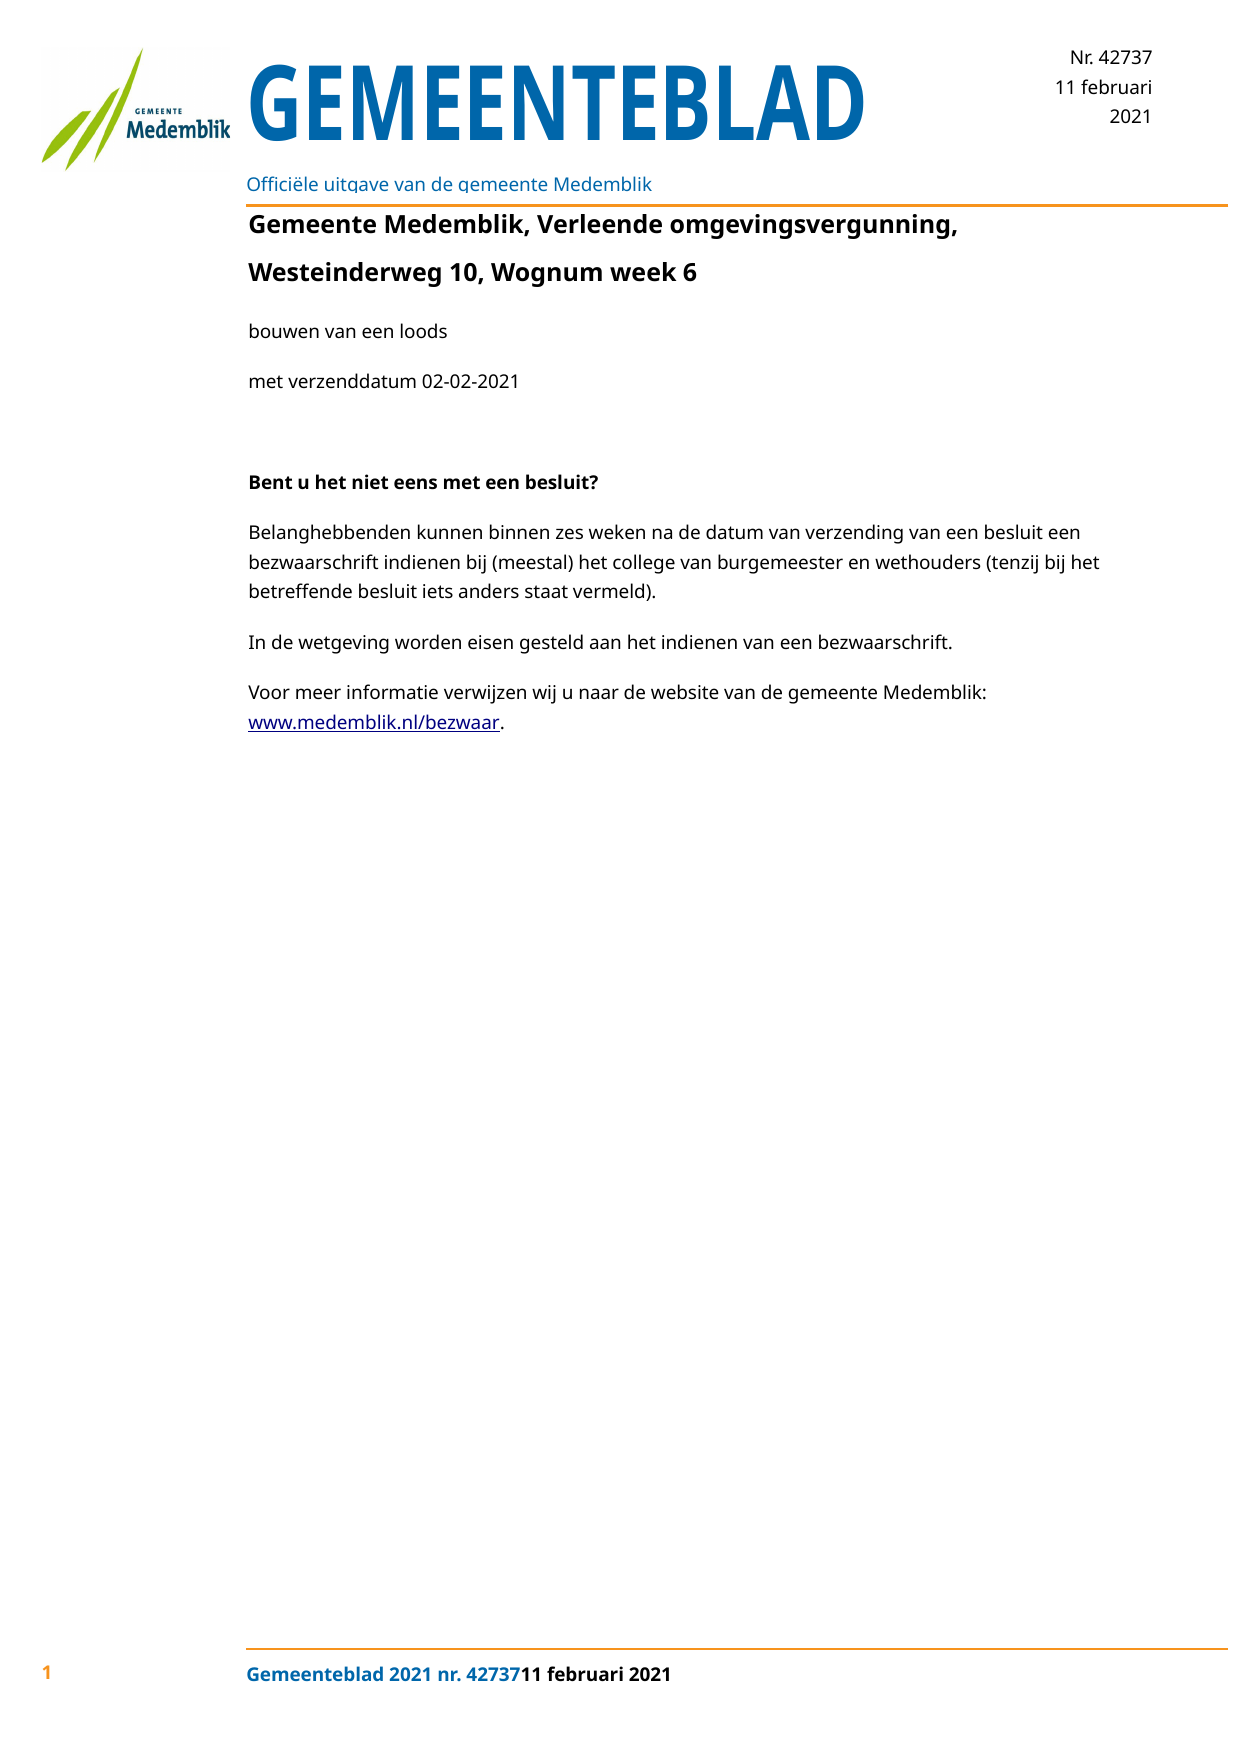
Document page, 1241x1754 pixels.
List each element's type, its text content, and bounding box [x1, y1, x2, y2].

picture [41, 47, 231, 172]
text Belanghebbenden kunnen binnen zes weken na de datum van verzending van een besluit een bezwaarschrift indienen bij (meestal) het college van burgemeester en wethouders (tenzij bij het betreffende besluit iets anders staat vermeld). [248, 519, 1152, 604]
text Bent u het niet eens met een besluit? [248, 469, 1152, 495]
text met verzenddatum 02-02-2021 [248, 368, 1152, 394]
text Gemeente Medemblik, Verleende omgevingsvergunning, Westeinderweg 10, Wognum week 6 [248, 207, 1152, 288]
text In de wetgeving worden eisen gesteld aan het indienen van een bezwaarschrift. [248, 629, 1152, 655]
text Voor meer informatie verwijzen wij u naar de website van de gemeente Medemblik: www.medemblik.nl/bezwaar. [248, 679, 1152, 735]
text bouwen van een loods [248, 318, 1152, 344]
